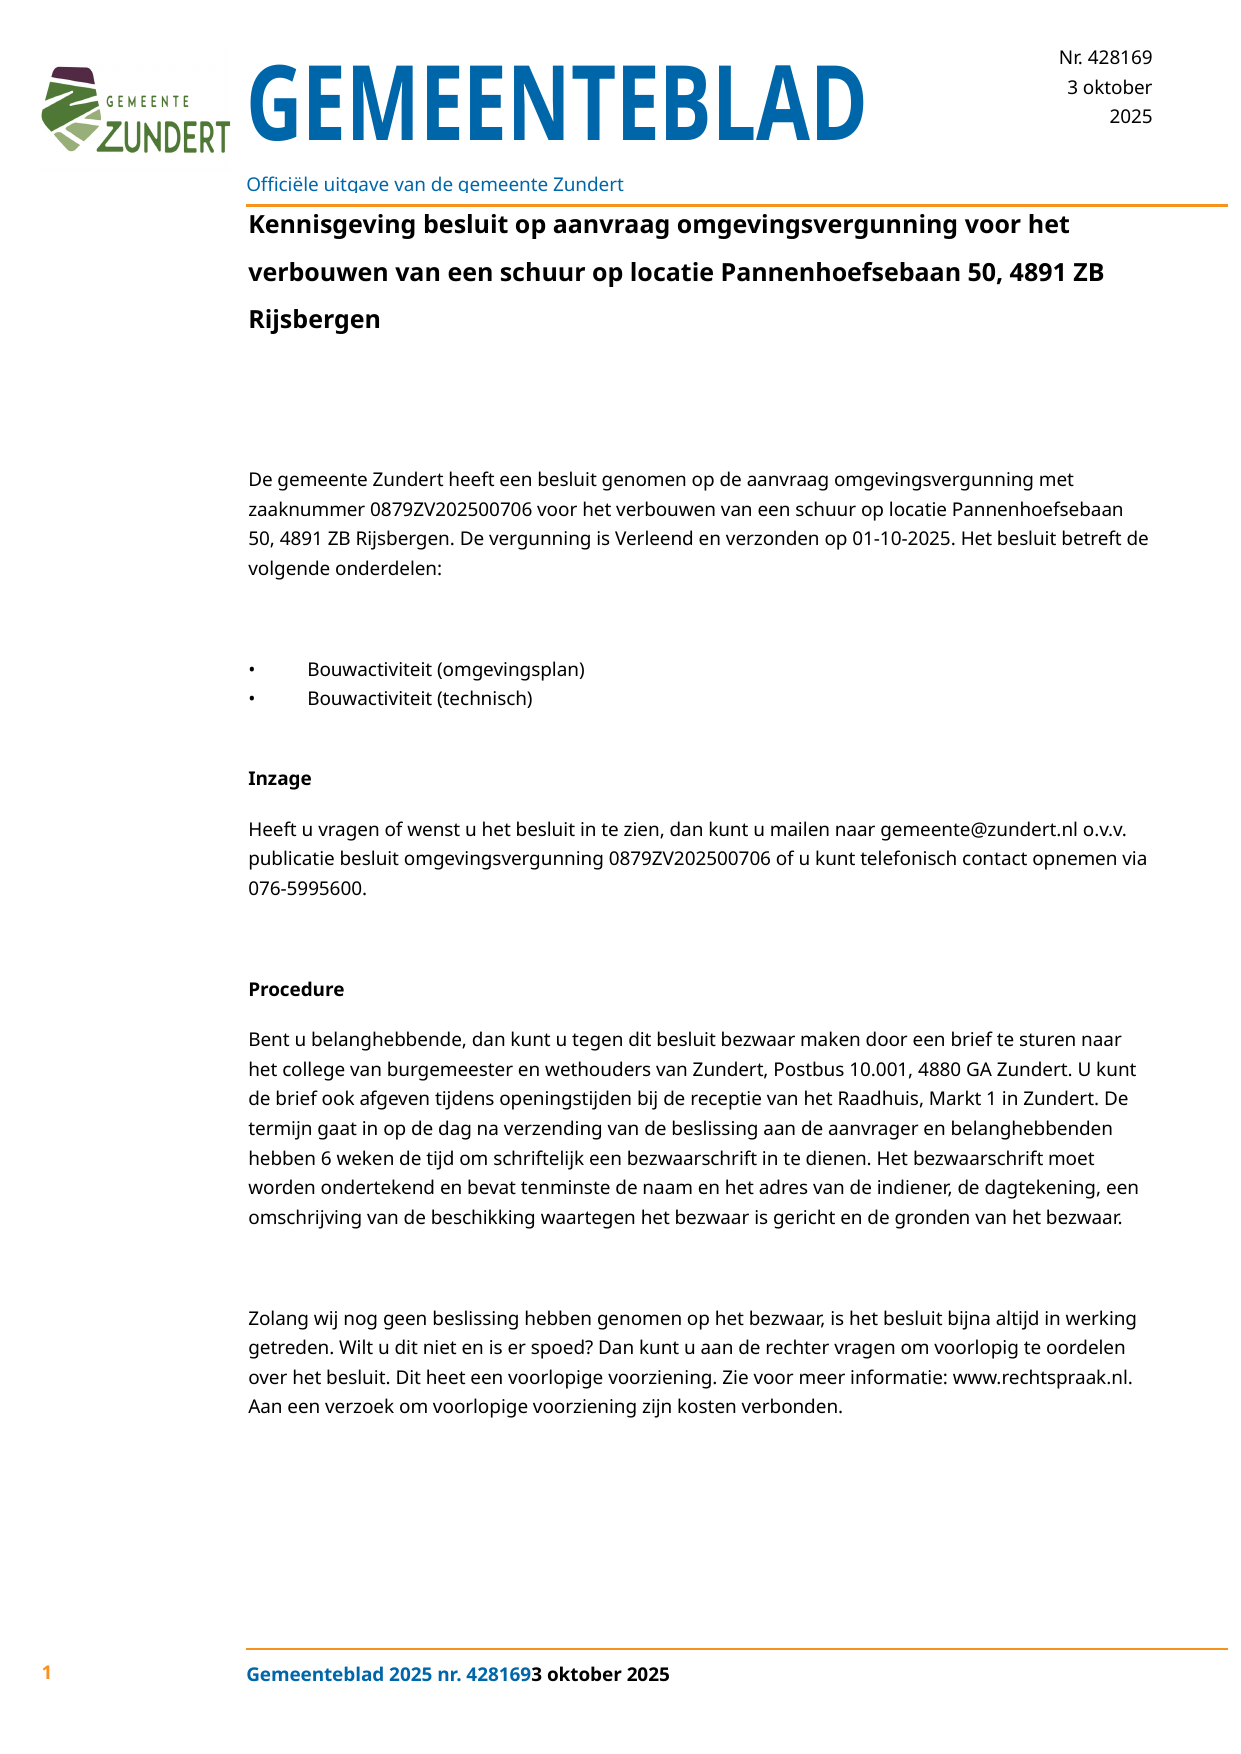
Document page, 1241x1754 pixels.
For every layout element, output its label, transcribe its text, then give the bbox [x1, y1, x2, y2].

text Inzage [248, 766, 1152, 791]
text Bent u belanghebbende, dan kunt u tegen dit besluit bezwaar maken door een brief te sturen naar het college van burgemeester en wethouders van Zundert, Postbus 10.001, 4880 GA Zundert. U kunt de brief ook afgeven tijdens openingstijden bij de receptie van het Raadhuis, Markt 1 in Zundert. De termijn gaat in op de dag na verzending van de beslissing aan de aanvrager en belanghebbenden hebben 6 weken de tijd om schriftelijk een bezwaarschrift in te dienen. Het bezwaarschrift moet worden ondertekend en bevat tenminste de naam en het adres van de indiener, de dagtekening, een omschrijving van de beschikking waartegen het bezwaar is gericht en de gronden van het bezwaar. [248, 1026, 1152, 1229]
text Kennisgeving besluit op aanvraag omgevingsvergunning voor het verbouwen van een schuur op locatie Pannenhoefsebaan 50, 4891 ZB Rijsbergen [248, 207, 1152, 336]
text Heeft u vragen of wenst u het besluit in te zien, dan kunt u mailen naar gemeente@zundert.nl o.v.v. publicatie besluit omgevingsvergunning 0879ZV202500706 of u kunt telefonisch contact opnemen via 076-5995600. [248, 816, 1152, 901]
picture [41, 47, 231, 172]
list Bouwactiviteit (technisch) [248, 686, 1152, 711]
text Zolang wij nog geen beslissing hebben genomen op het bezwaar, is het besluit bijna altijd in werking getreden. Wilt u dit niet en is er spoed? Dan kunt u aan de rechter vragen om voorlopig te oordelen over het besluit. Dit heet een voorlopige voorziening. Zie voor meer informatie: www.rechtspraak.nl. Aan een verzoek om voorlopige voorziening zijn kosten verbonden. [248, 1305, 1152, 1419]
text Procedure [248, 976, 1152, 1002]
text De gemeente Zundert heeft een besluit genomen op de aanvraag omgevingsvergunning met zaaknummer 0879ZV202500706 voor het verbouwen van een schuur op locatie Pannenhoefsebaan 50, 4891 ZB Rijsbergen. De vergunning is Verleend en verzonden op 01-10-2025. Het besluit betreft de volgende onderdelen: [248, 466, 1152, 581]
list Bouwactiviteit (omgevingsplan) [248, 656, 1152, 682]
